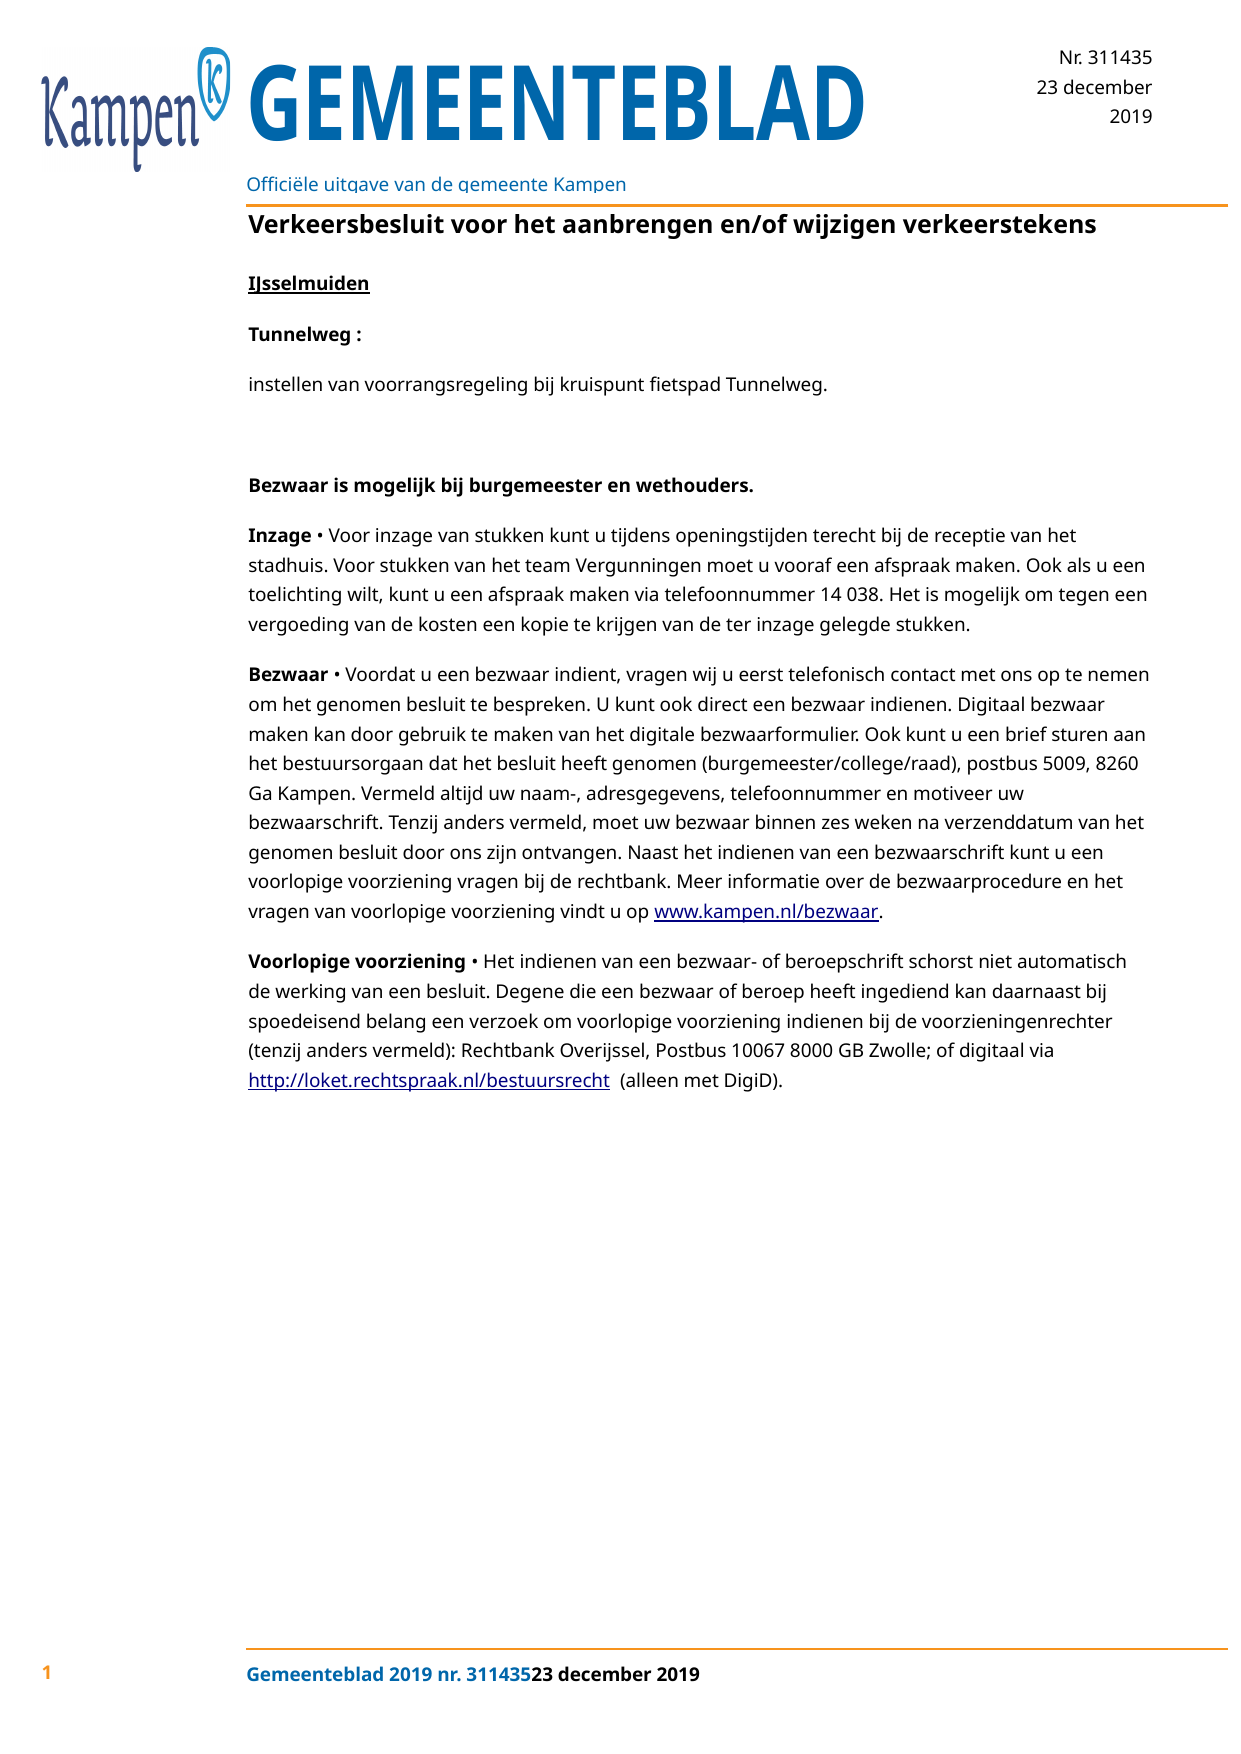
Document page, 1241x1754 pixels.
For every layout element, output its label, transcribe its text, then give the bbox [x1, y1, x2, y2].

text IJsselmuiden [248, 270, 1152, 296]
text instellen van voorrangsregeling bij kruispunt fietspad Tunnelweg. [248, 371, 1152, 397]
text Tunnelweg : [248, 321, 1152, 346]
text Bezwaar is mogelijk bij burgemeester en wethouders. [248, 472, 1152, 498]
text Inzage • Voor inzage van stukken kunt u tijdens openingstijden terecht bij de receptie van het stadhuis. Voor stukken van het team Vergunningen moet u vooraf een afspraak maken. Ook als u een toelichting wilt, kunt u een afspraak maken via telefoonnummer 14 038. Het is mogelijk om tegen een vergoeding van de kosten een kopie te krijgen van de ter inzage gelegde stukken. [248, 522, 1152, 637]
text Verkeersbesluit voor het aanbrengen en/of wijzigen verkeerstekens [248, 207, 1152, 241]
text Bezwaar • Voordat u een bezwaar indient, vragen wij u eerst telefonisch contact met ons op te nemen om het genomen besluit te bespreken. U kunt ook direct een bezwaar indienen. Digitaal bezwaar maken kan door gebruik te maken van het digitale bezwaarformulier. Ook kunt u een brief sturen aan het bestuursorgaan dat het besluit heeft genomen (burgemeester/college/raad), postbus 5009, 8260 Ga Kampen. Vermeld altijd uw naam-, adresgegevens, telefoonnummer en motiveer uw bezwaarschrift. Tenzij anders vermeld, moet uw bezwaar binnen zes weken na verzenddatum van het genomen besluit door ons zijn ontvangen. Naast het indienen van een bezwaarschrift kunt u een voorlopige voorziening vragen bij de rechtbank. Meer informatie over de bezwaarprocedure en het vragen van voorlopige voorziening vindt u op www.kampen.nl/bezwaar. [248, 662, 1152, 924]
picture [41, 47, 231, 172]
text Voorlopige voorziening • Het indienen van een bezwaar- of beroepschrift schorst niet automatisch de werking van een besluit. Degene die een bezwaar of beroep heeft ingediend kan daarnaast bij spoedeisend belang een verzoek om voorlopige voorziening indienen bij de voorzieningenrechter (tenzij anders vermeld): Rechtbank Overijssel, Postbus 10067 8000 GB Zwolle; of digitaal via http://loket.rechtspraak.nl/bestuursrecht (alleen met DigiD). [248, 949, 1152, 1093]
